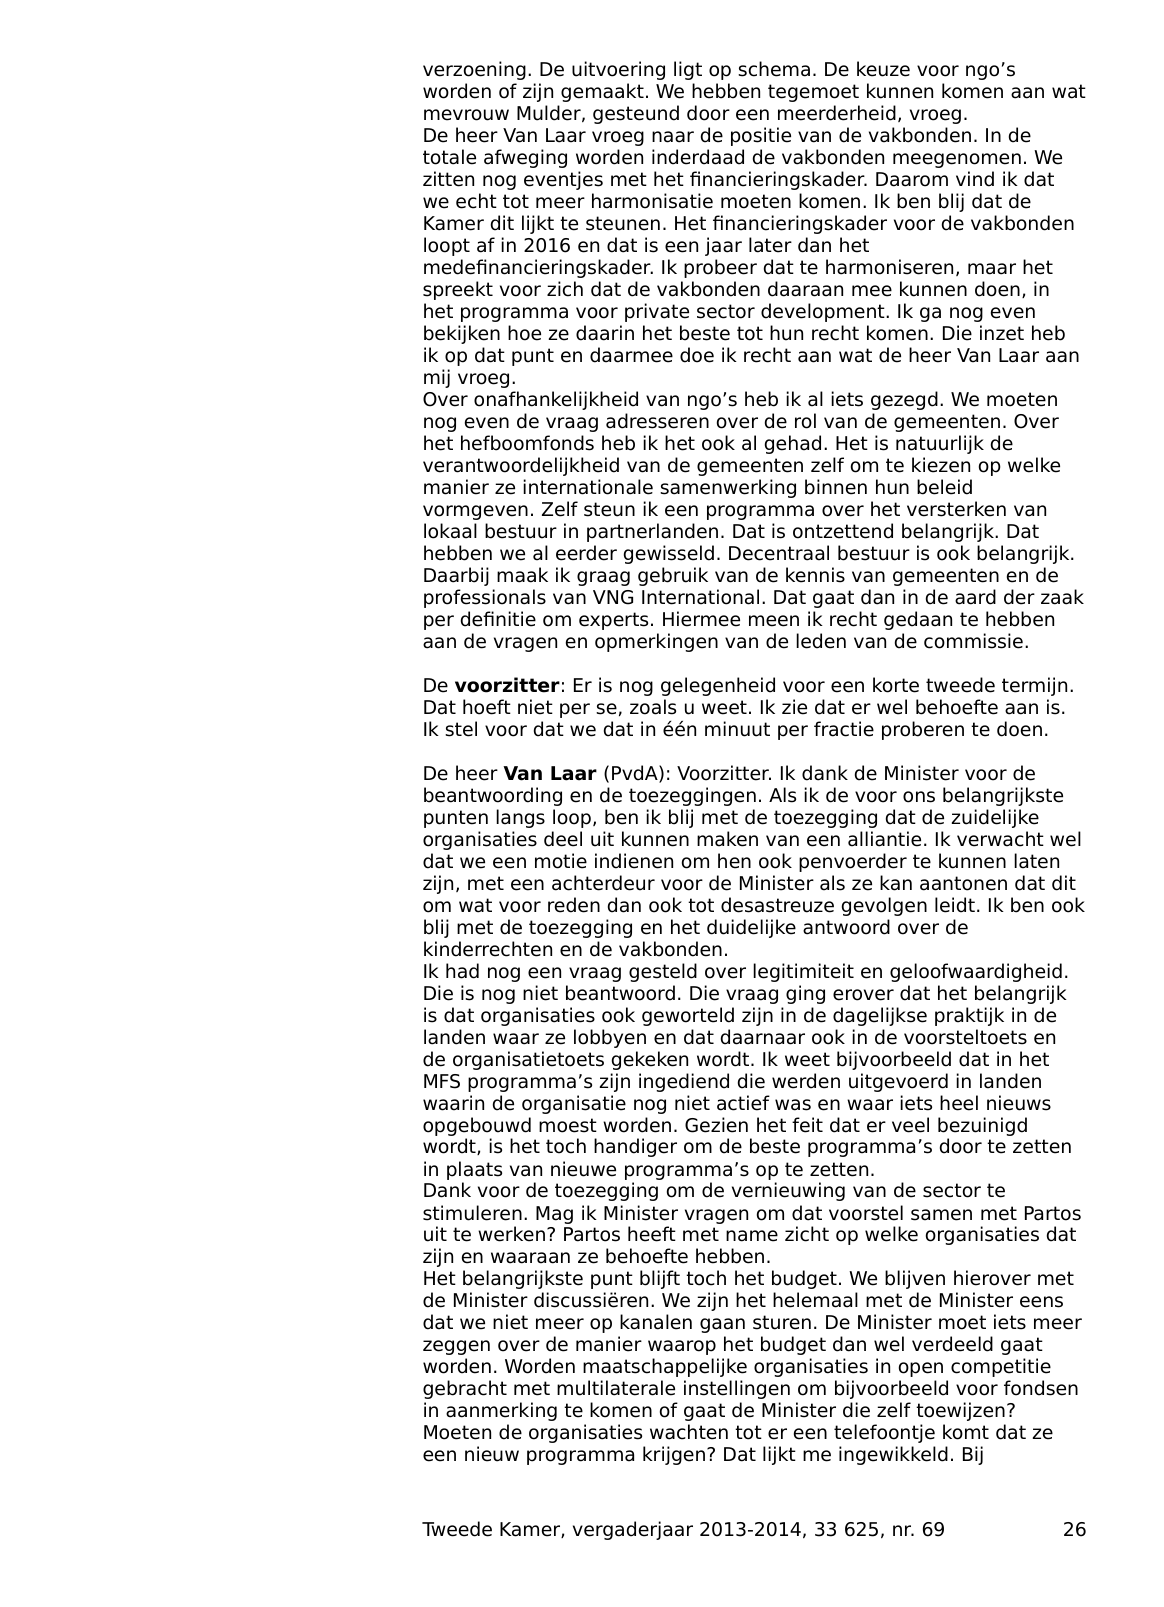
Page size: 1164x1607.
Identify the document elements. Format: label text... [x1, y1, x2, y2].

text Ik had nog een vraag gesteld over legitimiteit en geloofwaardigheid. Die is nog niet beantwoord. Die vraag ging erover dat het belangrijk is dat organisaties ook geworteld zijn in de dagelijkse praktijk in de landen waar ze lobbyen en dat daarnaar ook in de voorsteltoets en de organisatietoets gekeken wordt. Ik weet bijvoorbeeld dat in het MFS programma’s zijn ingediend die werden uitgevoerd in landen waarin de organisatie nog niet actief was en waar iets heel nieuws opgebouwd moest worden. Gezien het feit dat er veel bezuinigd wordt, is het toch handiger om de beste programma’s door te zetten in plaats van nieuwe programma’s op te zetten. [422, 961, 1087, 1180]
text De heer Van Laar (PvdA): Voorzitter. Ik dank de Minister voor de beantwoording en de toezeggingen. Als ik de voor ons belangrijkste punten langs loop, ben ik blij met de toezegging dat de zuidelijke organisaties deel uit kunnen maken van een alliantie. Ik verwacht wel dat we een motie indienen om hen ook penvoerder te kunnen laten zijn, met een achterdeur voor de Minister als ze kan aantonen dat dit om wat voor reden dan ook tot desastreuze gevolgen leidt. Ik ben ook blij met de toezegging en het duidelijke antwoord over de kinderrechten en de vakbonden. [422, 763, 1087, 961]
text Dank voor de toezegging om de vernieuwing van de sector te stimuleren. Mag ik Minister vragen om dat voorstel samen met Partos uit te werken? Partos heeft met name zicht op welke organisaties dat zijn en waaraan ze behoefte hebben. [422, 1180, 1087, 1268]
text Het belangrijkste punt blijft toch het budget. We blijven hierover met de Minister discussiëren. We zijn het helemaal met de Minister eens dat we niet meer op kanalen gaan sturen. De Minister moet iets meer zeggen over de manier waarop het budget dan wel verdeeld gaat worden. Worden maatschappelijke organisaties in open competitie gebracht met multilaterale instellingen om bijvoorbeeld voor fondsen in aanmerking te komen of gaat de Minister die zelf toewijzen? Moeten de organisaties wachten tot er een telefoontje komt dat ze een nieuw programma krijgen? Dat lijkt me ingewikkeld. Bij [422, 1268, 1087, 1466]
text Over onafhankelijkheid van ngo’s heb ik al iets gezegd. We moeten nog even de vraag adresseren over de rol van de gemeenten. Over het hefboomfonds heb ik het ook al gehad. Het is natuurlijk de verantwoordelijkheid van de gemeenten zelf om te kiezen op welke manier ze internationale samenwerking binnen hun beleid vormgeven. Zelf steun ik een programma over het versterken van lokaal bestuur in partnerlanden. Dat is ontzettend belangrijk. Dat hebben we al eerder gewisseld. Decentraal bestuur is ook belangrijk. Daarbij maak ik graag gebruik van de kennis van gemeenten en de professionals van VNG International. Dat gaat dan in de aard der zaak per definitie om experts. Hiermee meen ik recht gedaan te hebben aan de vragen en opmerkingen van de leden van de commissie. [422, 389, 1087, 652]
text verzoening. De uitvoering ligt op schema. De keuze voor ngo’s worden of zijn gemaakt. We hebben tegemoet kunnen komen aan wat mevrouw Mulder, gesteund door een meerderheid, vroeg. [422, 59, 1087, 125]
text De voorzitter: Er is nog gelegenheid voor een korte tweede termijn. Dat hoeft niet per se, zoals u weet. Ik zie dat er wel behoefte aan is. Ik stel voor dat we dat in één minuut per fractie proberen te doen. [422, 675, 1087, 741]
text De heer Van Laar vroeg naar de positie van de vakbonden. In de totale afweging worden inderdaad de vakbonden meegenomen. We zitten nog eventjes met het financieringskader. Daarom vind ik dat we echt tot meer harmonisatie moeten komen. Ik ben blij dat de Kamer dit lijkt te steunen. Het financieringskader voor de vakbonden loopt af in 2016 en dat is een jaar later dan het medefinancieringskader. Ik probeer dat te harmoniseren, maar het spreekt voor zich dat de vakbonden daaraan mee kunnen doen, in het programma voor private sector development. Ik ga nog even bekijken hoe ze daarin het beste tot hun recht komen. Die inzet heb ik op dat punt en daarmee doe ik recht aan wat de heer Van Laar aan mij vroeg. [422, 125, 1087, 389]
